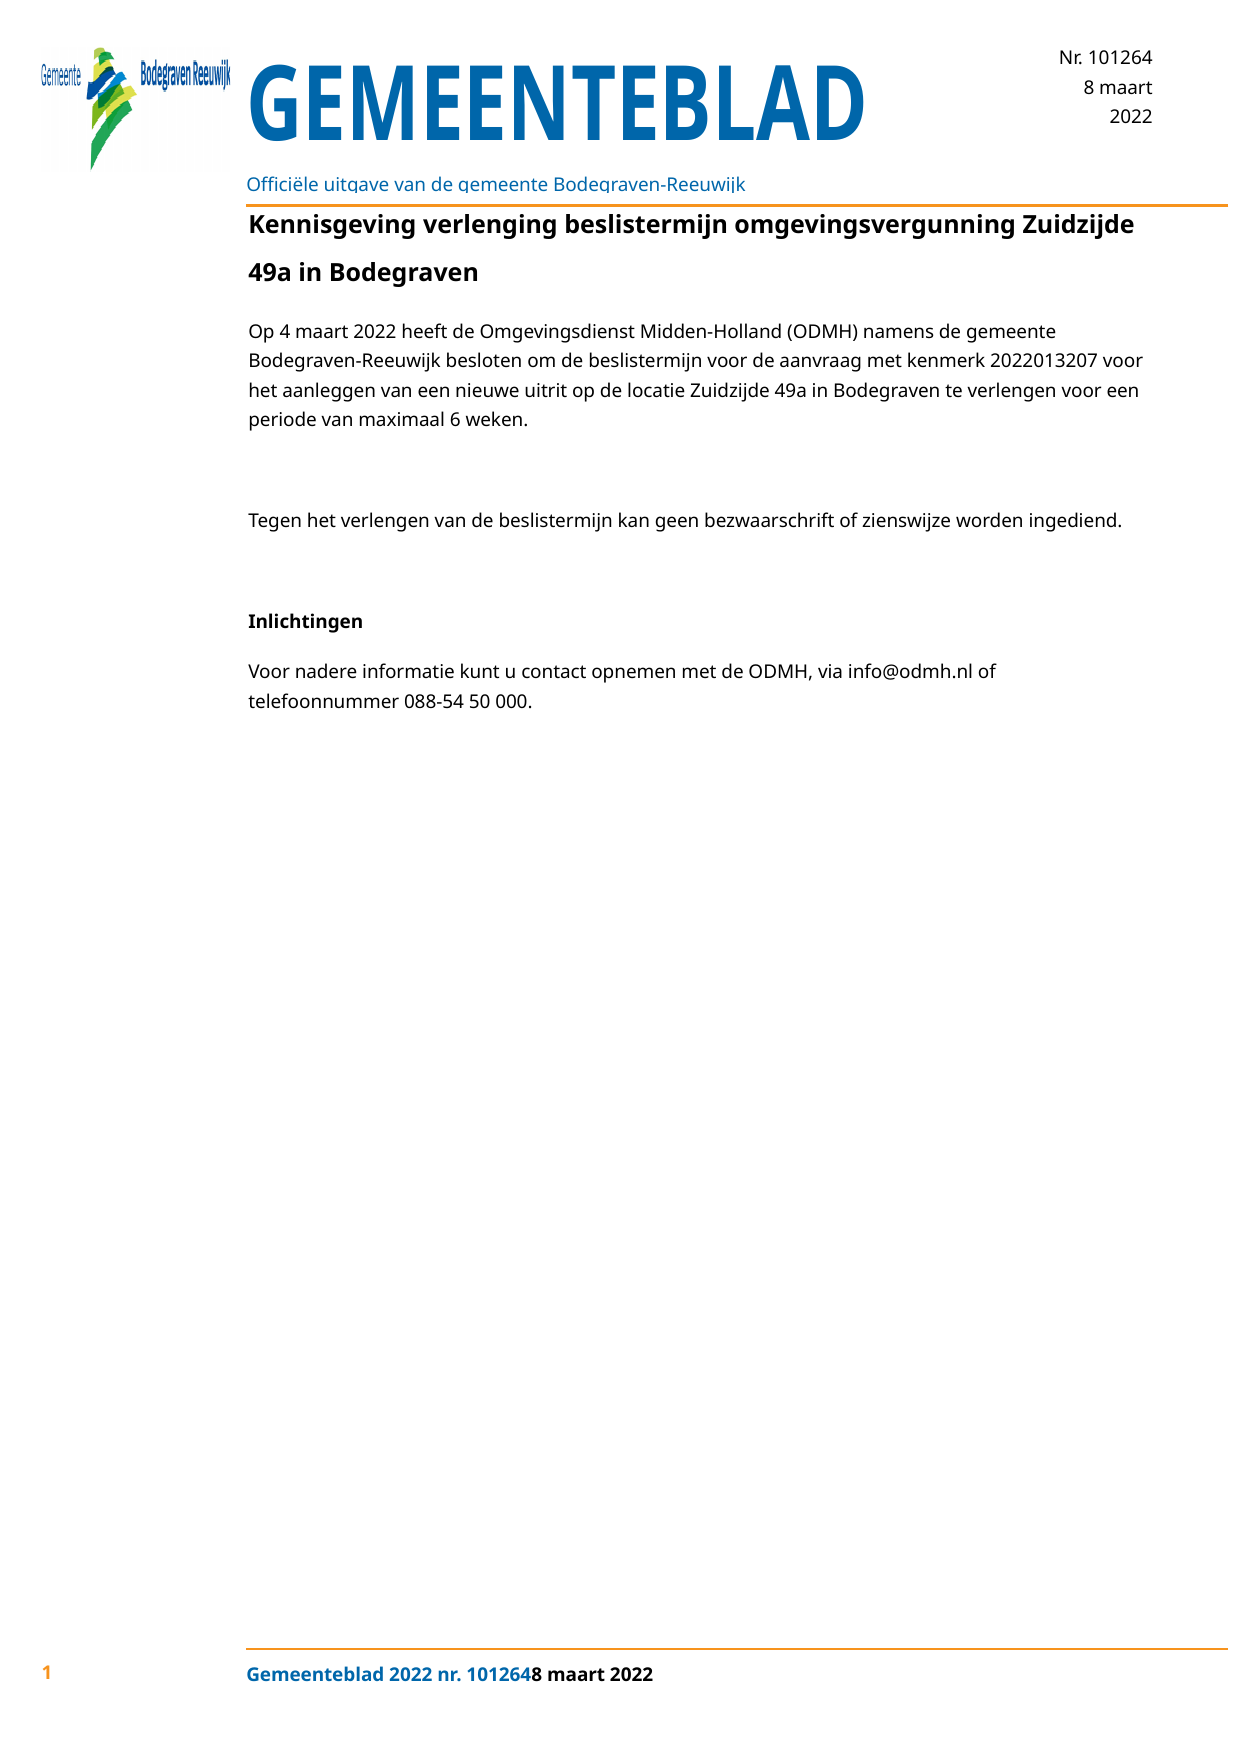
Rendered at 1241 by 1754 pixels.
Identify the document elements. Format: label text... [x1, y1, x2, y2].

text Kennisgeving verlenging beslistermijn omgevingsvergunning Zuidzijde 49a in Bodegraven [248, 207, 1152, 288]
text Inlichtingen [248, 608, 1152, 634]
text Op 4 maart 2022 heeft de Omgevingsdienst Midden-Holland (ODMH) namens de gemeente Bodegraven-Reeuwijk besloten om de beslistermijn voor de aanvraag met kenmerk 2022013207 voor het aanleggen van een nieuwe uitrit op de locatie Zuidzijde 49a in Bodegraven te verlengen voor een periode van maximaal 6 weken. [248, 318, 1152, 432]
text Tegen het verlengen van de beslistermijn kan geen bezwaarschrift of zienswijze worden ingediend. [248, 507, 1152, 533]
text Voor nadere informatie kunt u contact opnemen met de ODMH, via info@odmh.nl of telefoonnummer 088-54 50 000. [248, 659, 1152, 714]
picture [41, 47, 231, 172]
